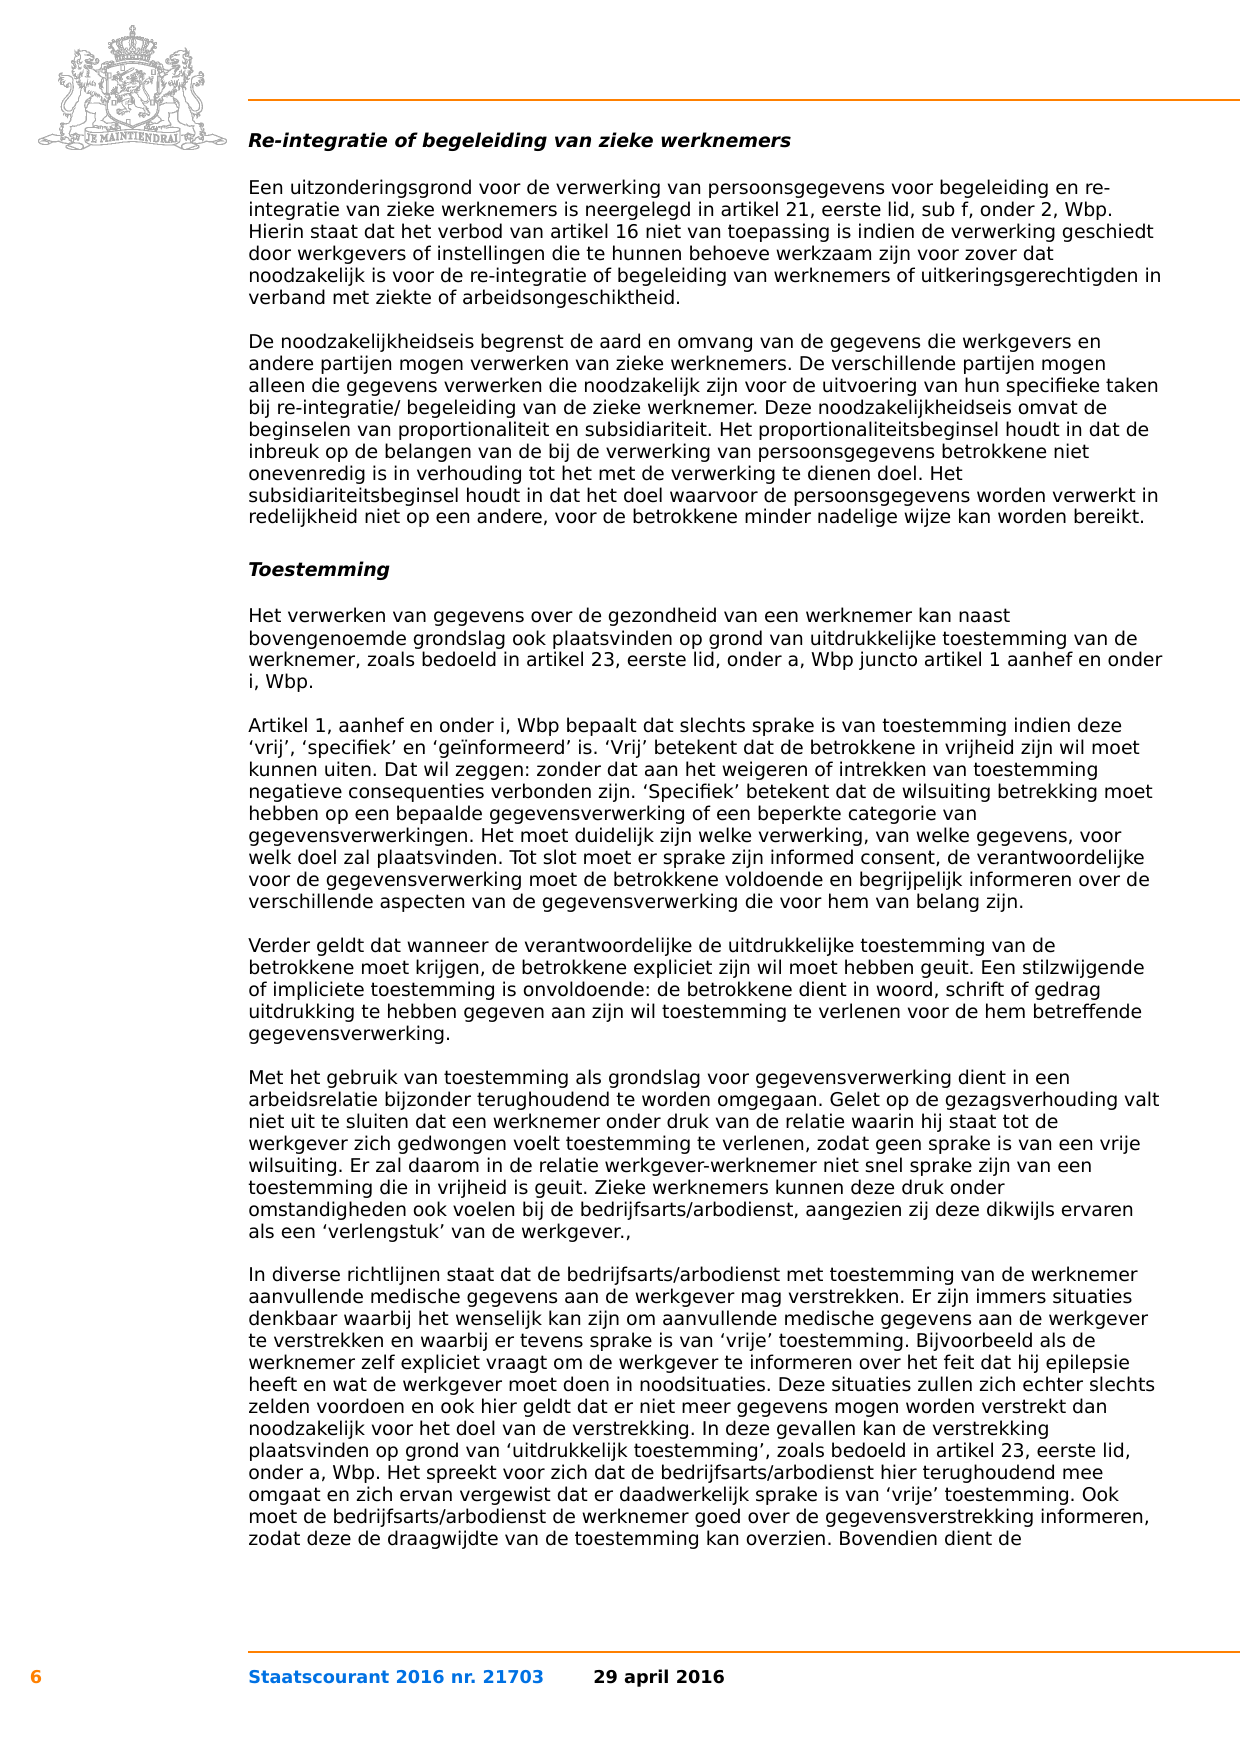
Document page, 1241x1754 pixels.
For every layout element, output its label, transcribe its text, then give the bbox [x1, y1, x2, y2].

text De noodzakelijkheidseis begrenst de aard en omvang van de gegevens die werkgevers en andere partijen mogen verwerken van zieke werknemers. De verschillende partijen mogen alleen die gegevens verwerken die noodzakelijk zijn voor de uitvoering van hun specifieke taken bij re-integratie/ begeleiding van de zieke werknemer. Deze noodzakelijkheidseis omvat de beginselen van proportionaliteit en subsidiariteit. Het proportionaliteitsbeginsel houdt in dat de inbreuk op de belangen van de bij de verwerking van persoonsgegevens betrokkene niet onevenredig is in verhouding tot het met de verwerking te dienen doel. Het subsidiariteitsbeginsel houdt in dat het doel waarvoor de persoonsgegevens worden verwerkt in redelijkheid niet op een andere, voor de betrokkene minder nadelige wijze kan worden bereikt. [248, 331, 1163, 528]
text Artikel 1, aanhef en onder i, Wbp bepaalt dat slechts sprake is van toestemming indien deze ‘vrij’, ‘specifiek’ en ‘geïnformeerd’ is. ‘Vrij’ betekent dat de betrokkene in vrijheid zijn wil moet kunnen uiten. Dat wil zeggen: zonder dat aan het weigeren of intrekken van toestemming negatieve consequenties verbonden zijn. ‘Specifiek’ betekent dat de wilsuiting betrekking moet hebben op een bepaalde gegevensverwerking of een beperkte categorie van gegevensverwerkingen. Het moet duidelijk zijn welke verwerking, van welke gegevens, voor welk doel zal plaatsvinden. Tot slot moet er sprake zijn informed consent, de verantwoordelijke voor de gegevensverwerking moet de betrokkene voldoende en begrijpelijk informeren over de verschillende aspecten van de gegevensverwerking die voor hem van belang zijn. [248, 715, 1163, 913]
text Het verwerken van gegevens over de gezondheid van een werknemer kan naast bovengenoemde grondslag ook plaatsvinden op grond van uitdrukkelijke toestemming van de werknemer, zoals bedoeld in artikel 23, eerste lid, onder a, Wbp juncto artikel 1 aanhef en onder i, Wbp. [248, 605, 1163, 693]
picture [38, 25, 227, 150]
text In diverse richtlijnen staat dat de bedrijfsarts/arbodienst met toestemming van de werknemer aanvullende medische gegevens aan de werkgever mag verstrekken. Er zijn immers situaties denkbaar waarbij het wenselijk kan zijn om aanvullende medische gegevens aan de werkgever te verstrekken en waarbij er tevens sprake is van ‘vrije’ toestemming. Bijvoorbeeld als de werknemer zelf expliciet vraagt om de werkgever te informeren over het feit dat hij epilepsie heeft en wat de werkgever moet doen in noodsituaties. Deze situaties zullen zich echter slechts zelden voordoen en ook hier geldt dat er niet meer gegevens mogen worden verstrekt dan noodzakelijk voor het doel van de verstrekking. In deze gevallen kan de verstrekking plaatsvinden op grond van ‘uitdrukkelijk toestemming’, zoals bedoeld in artikel 23, eerste lid, onder a, Wbp. Het spreekt voor zich dat de bedrijfsarts/arbodienst hier terughoudend mee omgaat en zich ervan vergewist dat er daadwerkelijk sprake is van ‘vrije’ toestemming. Ook moet de bedrijfsarts/arbodienst de werknemer goed over de gegevensverstrekking informeren, zodat deze de draagwijdte van de toestemming kan overzien. Bovendien dient de [248, 1264, 1163, 1550]
subtitle Toestemming [248, 558, 1163, 580]
text Verder geldt dat wanneer de verantwoordelijke de uitdrukkelijke toestemming van de betrokkene moet krijgen, de betrokkene expliciet zijn wil moet hebben geuit. Een stilzwijgende of impliciete toestemming is onvoldoende: de betrokkene dient in woord, schrift of gedrag uitdrukking te hebben gegeven aan zijn wil toestemming te verlenen voor de hem betreffende gegevensverwerking. [248, 935, 1163, 1045]
text Met het gebruik van toestemming als grondslag voor gegevensverwerking dient in een arbeidsrelatie bijzonder terughoudend te worden omgegaan. Gelet op de gezagsverhouding valt niet uit te sluiten dat een werknemer onder druk van de relatie waarin hij staat tot de werkgever zich gedwongen voelt toestemming te verlenen, zodat geen sprake is van een vrije wilsuiting. Er zal daarom in de relatie werkgever-werknemer niet snel sprake zijn van een toestemming die in vrijheid is geuit. Zieke werknemers kunnen deze druk onder omstandigheden ook voelen bij de bedrijfsarts/arbodienst, aangezien zij deze dikwijls ervaren als een ‘verlengstuk’ van de werkgever., [248, 1067, 1163, 1242]
text Een uitzonderingsgrond voor de verwerking van persoonsgegevens voor begeleiding en re-integratie van zieke werknemers is neergelegd in artikel 21, eerste lid, sub f, onder 2, Wbp. Hierin staat dat het verbod van artikel 16 niet van toepassing is indien de verwerking geschiedt door werkgevers of instellingen die te hunnen behoeve werkzaam zijn voor zover dat noodzakelijk is voor de re-integratie of begeleiding van werknemers of uitkeringsgerechtigden in verband met ziekte of arbeidsongeschiktheid. [248, 177, 1163, 309]
subtitle Re-integratie of begeleiding van zieke werknemers [248, 130, 1163, 152]
